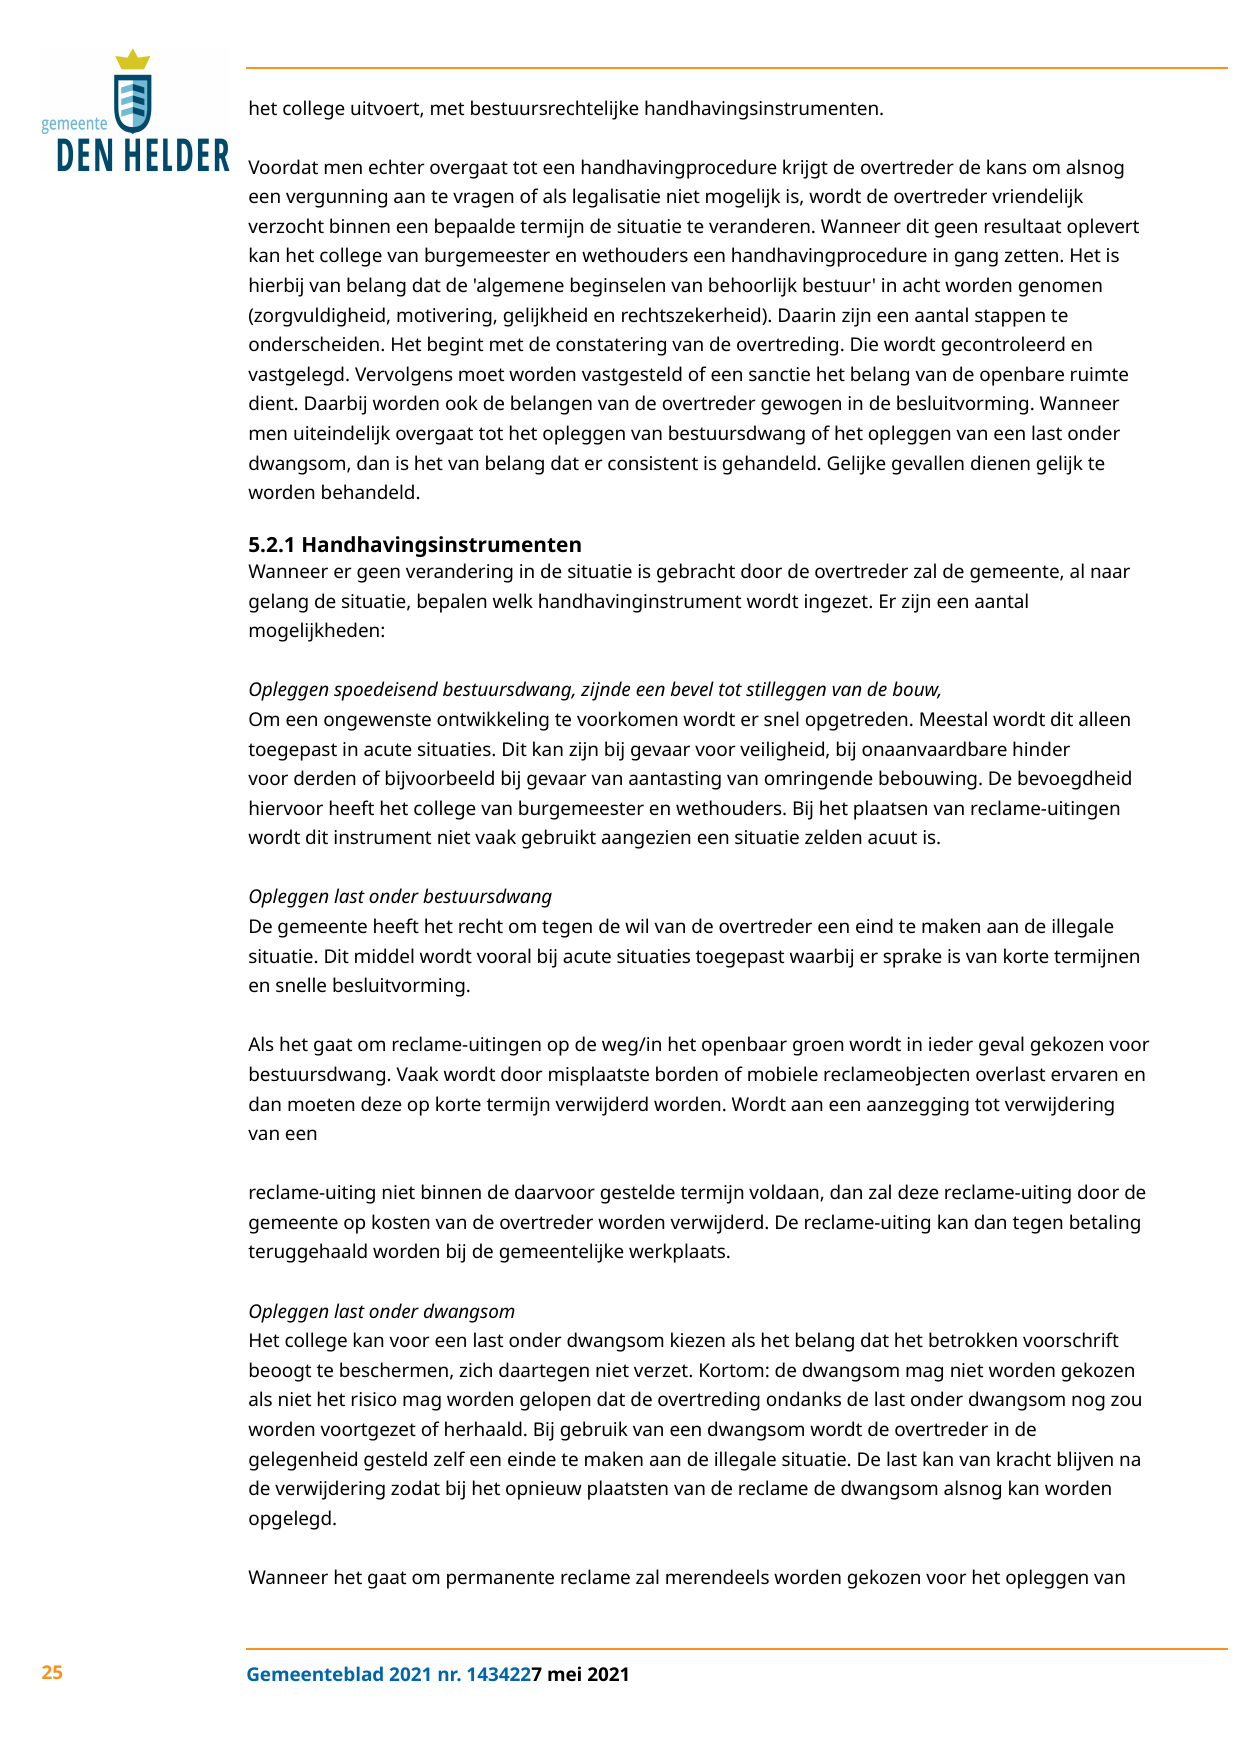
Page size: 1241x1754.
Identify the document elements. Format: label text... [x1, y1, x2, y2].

text Voordat men echter overgaat tot een handhavingprocedure krijgt de overtreder de kans om alsnog een vergunning aan te vragen of als legalisatie niet mogelijk is, wordt de overtreder vriendelijk verzocht binnen een bepaalde termijn de situatie te veranderen. Wanneer dit geen resultaat oplevert kan het college van burgemeester en wethouders een handhavingprocedure in gang zetten. Het is hierbij van belang dat de 'algemene beginselen van behoorlijk bestuur' in acht worden genomen (zorgvuldigheid, motivering, gelijkheid en rechtszekerheid). Daarin zijn een aantal stappen te onderscheiden. Het begint met de constatering van de overtreding. Die wordt gecontroleerd en vastgelegd. Vervolgens moet worden vastgesteld of een sanctie het belang van de openbare ruimte dient. Daarbij worden ook de belangen van de overtreder gewogen in de besluitvorming. Wanneer men uiteindelijk overgaat tot het opleggen van bestuursdwang of het opleggen van een last onder dwangsom, dan is het van belang dat er consistent is gehandeld. Gelijke gevallen dienen gelijk te worden behandeld. [248, 154, 1152, 505]
text Wanneer het gaat om permanente reclame zal merendeels worden gekozen voor het opleggen van [248, 1564, 1152, 1590]
picture [130, 157, 135, 172]
picture [41, 47, 231, 172]
text Opleggen last onder bestuursdwang [248, 884, 1152, 909]
picture [182, 144, 187, 165]
text Opleggen last onder dwangsom [248, 1298, 1152, 1323]
picture [220, 160, 224, 172]
text Opleggen spoedeisend bestuursdwang, zijnde een bevel tot stilleggen van de bouw, [248, 677, 1152, 702]
text voor derden of bijvoorbeeld bij gevaar van aantasting van omringende bebouwing. De bevoegdheid hiervoor heeft het college van burgemeester en wethouders. Bij het plaatsen van reclame-uitingen wordt dit instrument niet vaak gebruikt aangezien een situatie zelden acuut is. [248, 765, 1152, 850]
text Als het gaat om reclame-uitingen op de weg/in het openbaar groen wordt in ieder geval gekozen voor bestuursdwang. Vaak wordt door misplaatste borden of mobiele reclameobjecten overlast ervaren en dan moeten deze op korte termijn verwijderd worden. Wordt aan een aanzegging tot verwijdering van een [248, 1032, 1152, 1146]
text het college uitvoert, met bestuursrechtelijke handhavingsinstrumenten. [248, 95, 1152, 121]
picture [63, 144, 68, 165]
text Het college kan voor een last onder dwangsom kiezen als het belang dat het betrokken voorschrift beoogt te beschermen, zich daartegen niet verzet. Kortom: de dwangsom mag niet worden gekozen als niet het risico mag worden gelopen dat de overtreding ondanks de last onder dwangsom nog zou worden voortgezet of herhaald. Bij gebruik van een dwangsom wordt de overtreder in de gelegenheid gesteld zelf een einde te maken aan de illegale situatie. De last kan van kracht blijven na de verwijdering zodat bij het opnieuw plaatsten van de reclame de dwangsom alsnog kan worden opgelegd. [248, 1327, 1152, 1531]
text 5.2.1 Handhavingsinstrumenten [248, 530, 1152, 558]
text Wanneer er geen verandering in de situatie is gebracht door de overtreder zal de gemeente, al naar gelang de situatie, bepalen welk handhavinginstrument wordt ingezet. Er zijn een aantal mogelijkheden: [248, 558, 1152, 643]
text Om een ongewenste ontwikkeling te voorkomen wordt er snel opgetreden. Meestal wordt dit alleen toegepast in acute situaties. Dit kan zijn bij gevaar voor veiligheid, bij onaanvaardbare hinder [248, 706, 1152, 761]
picture [100, 154, 106, 172]
text reclame-uiting niet binnen de daarvoor gestelde termijn voldaan, dan zal deze reclame-uiting door de gemeente op kosten van de overtreder worden verwijderd. De reclame-uiting kan dan tegen betaling teruggehaald worden bij de gemeentelijke werkplaats. [248, 1179, 1152, 1264]
text De gemeente heeft het recht om tegen de wil van de overtreder een eind te maken aan de illegale situatie. Dit middel wordt vooral bij acute situaties toegepast waarbij er sprake is van korte termijnen en snelle besluitvorming. [248, 913, 1152, 998]
